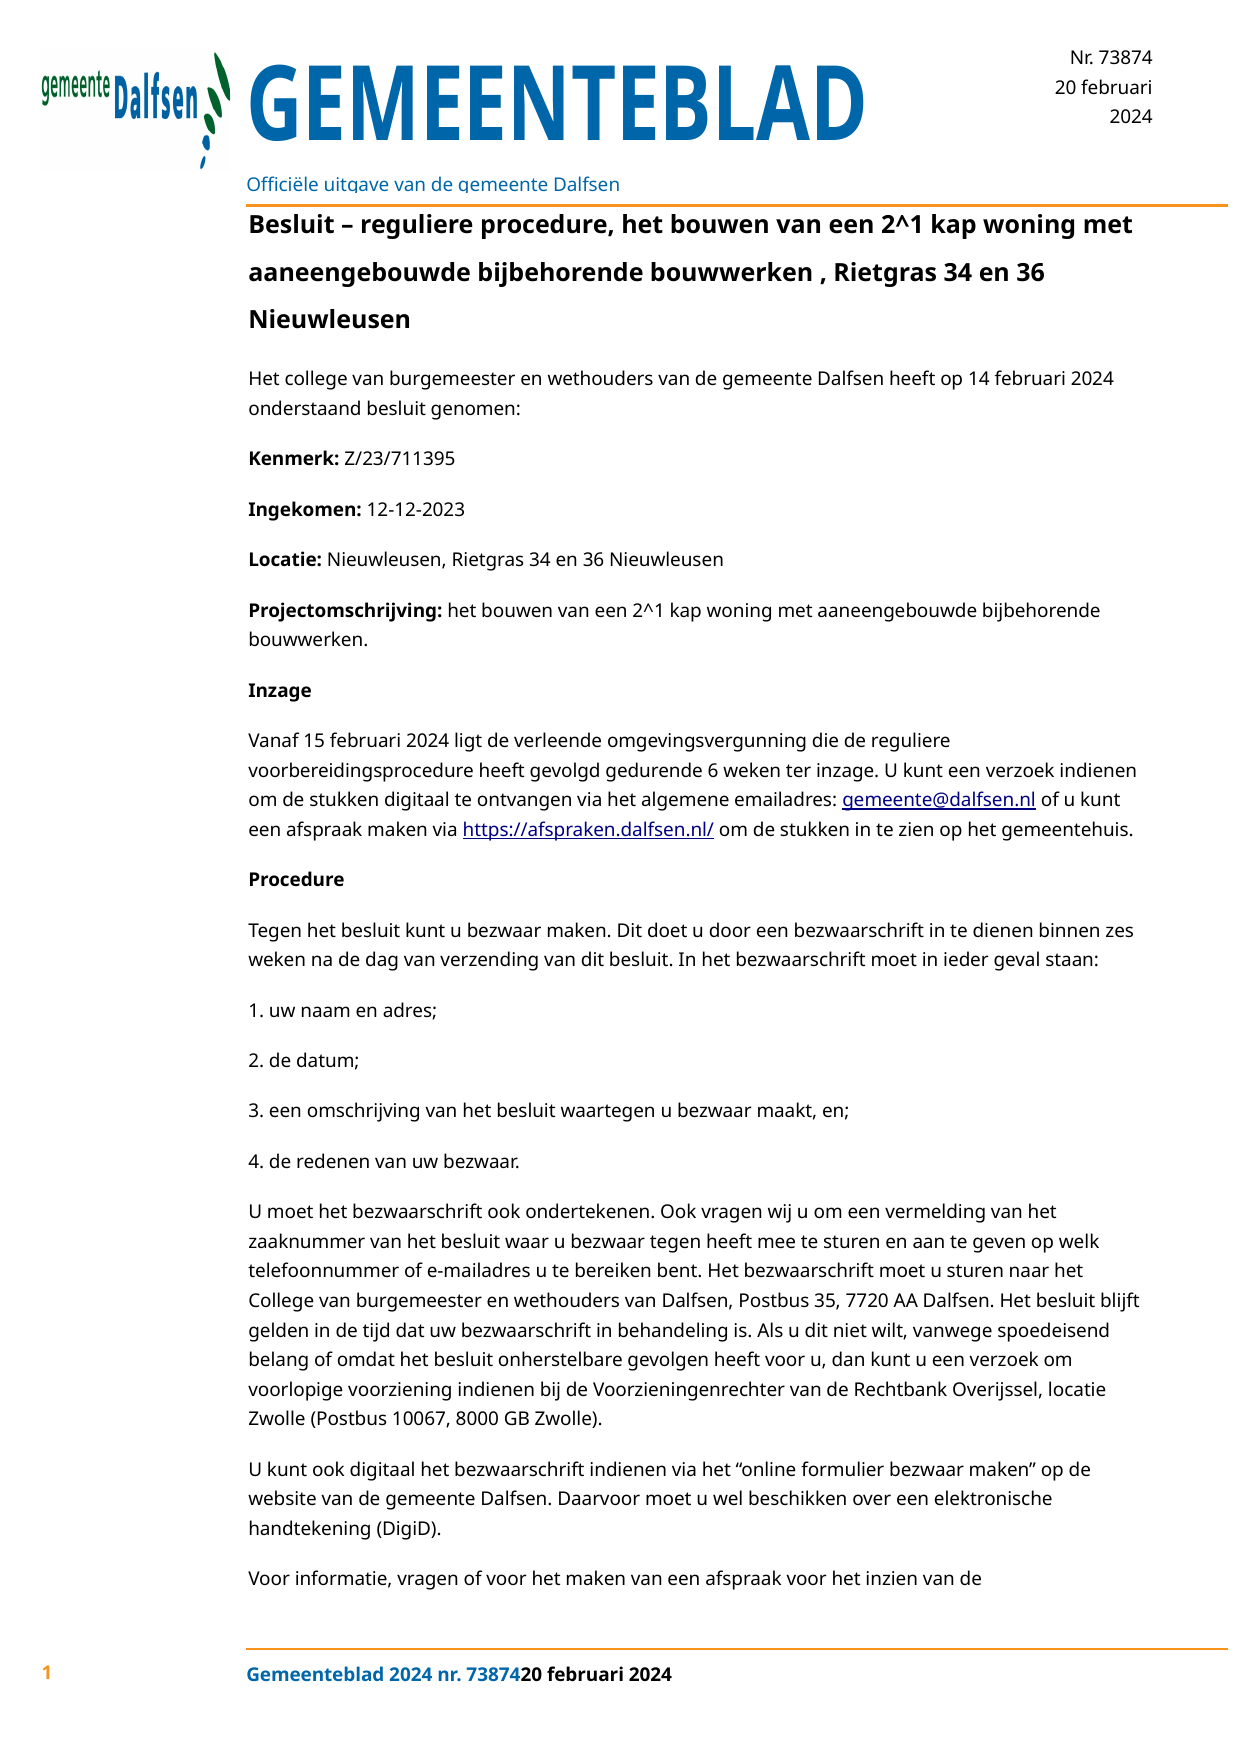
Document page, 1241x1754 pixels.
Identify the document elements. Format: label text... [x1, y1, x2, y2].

text Kenmerk: Z/23/711395 [248, 446, 1152, 471]
text Voor informatie, vragen of voor het maken van een afspraak voor het inzien van de [248, 1566, 1152, 1591]
text U kunt ook digitaal het bezwaarschrift indienen via het “online formulier bezwaar maken” op de website van de gemeente Dalfsen. Daarvoor moet u wel beschikken over een elektronische handtekening (DigiD). [248, 1456, 1152, 1541]
text Locatie: Nieuwleusen, Rietgras 34 en 36 Nieuwleusen [248, 546, 1152, 572]
text 3. een omschrijving van het besluit waartegen u bezwaar maakt, en; [248, 1098, 1152, 1123]
text 4. de redenen van uw bezwaar. [248, 1148, 1152, 1174]
text Inzage [248, 677, 1152, 702]
text Procedure [248, 866, 1152, 892]
text Vanaf 15 februari 2024 ligt de verleende omgevingsvergunning die de reguliere voorbereidingsprocedure heeft gevolgd gedurende 6 weken ter inzage. U kunt een verzoek indienen om de stukken digitaal te ontvangen via het algemene emailadres: gemeente@dalfsen.nl of u kunt een afspraak maken via https://afspraken.dalfsen.nl/ om de stukken in te zien op het gemeentehuis. [248, 727, 1152, 842]
text 1. uw naam en adres; [248, 997, 1152, 1022]
text U moet het bezwaarschrift ook ondertekenen. Ook vragen wij u om een vermelding van het zaaknummer van het besluit waar u bezwaar tegen heeft mee te sturen en aan te geven op welk telefoonnummer of e-mailadres u te bereiken bent. Het bezwaarschrift moet u sturen naar het College van burgemeester en wethouders van Dalfsen, Postbus 35, 7720 AA Dalfsen. Het besluit blijft gelden in de tijd dat uw bezwaarschrift in behandeling is. Als u dit niet wilt, vanwege spoedeisend belang of omdat het besluit onherstelbare gevolgen heeft voor u, dan kunt u een verzoek om voorlopige voorziening indienen bij de Voorzieningenrechter van de Rechtbank Overijssel, locatie Zwolle (Postbus 10067, 8000 GB Zwolle). [248, 1198, 1152, 1431]
text Het college van burgemeester en wethouders van de gemeente Dalfsen heeft op 14 februari 2024 onderstaand besluit genomen: [248, 366, 1152, 421]
text Besluit – reguliere procedure, het bouwen van een 2^1 kap woning met aaneengebouwde bijbehorende bouwwerken , Rietgras 34 en 36 Nieuwleusen [248, 207, 1152, 336]
text Projectomschrijving: het bouwen van een 2^1 kap woning met aaneengebouwde bijbehorende bouwwerken. [248, 597, 1152, 652]
text Ingekomen: 12-12-2023 [248, 496, 1152, 522]
text Tegen het besluit kunt u bezwaar maken. Dit doet u door een bezwaarschrift in te dienen binnen zes weken na de dag van verzending van dit besluit. In het bezwaarschrift moet in ieder geval staan: [248, 917, 1152, 972]
text 2. de datum; [248, 1047, 1152, 1073]
picture [41, 47, 231, 172]
